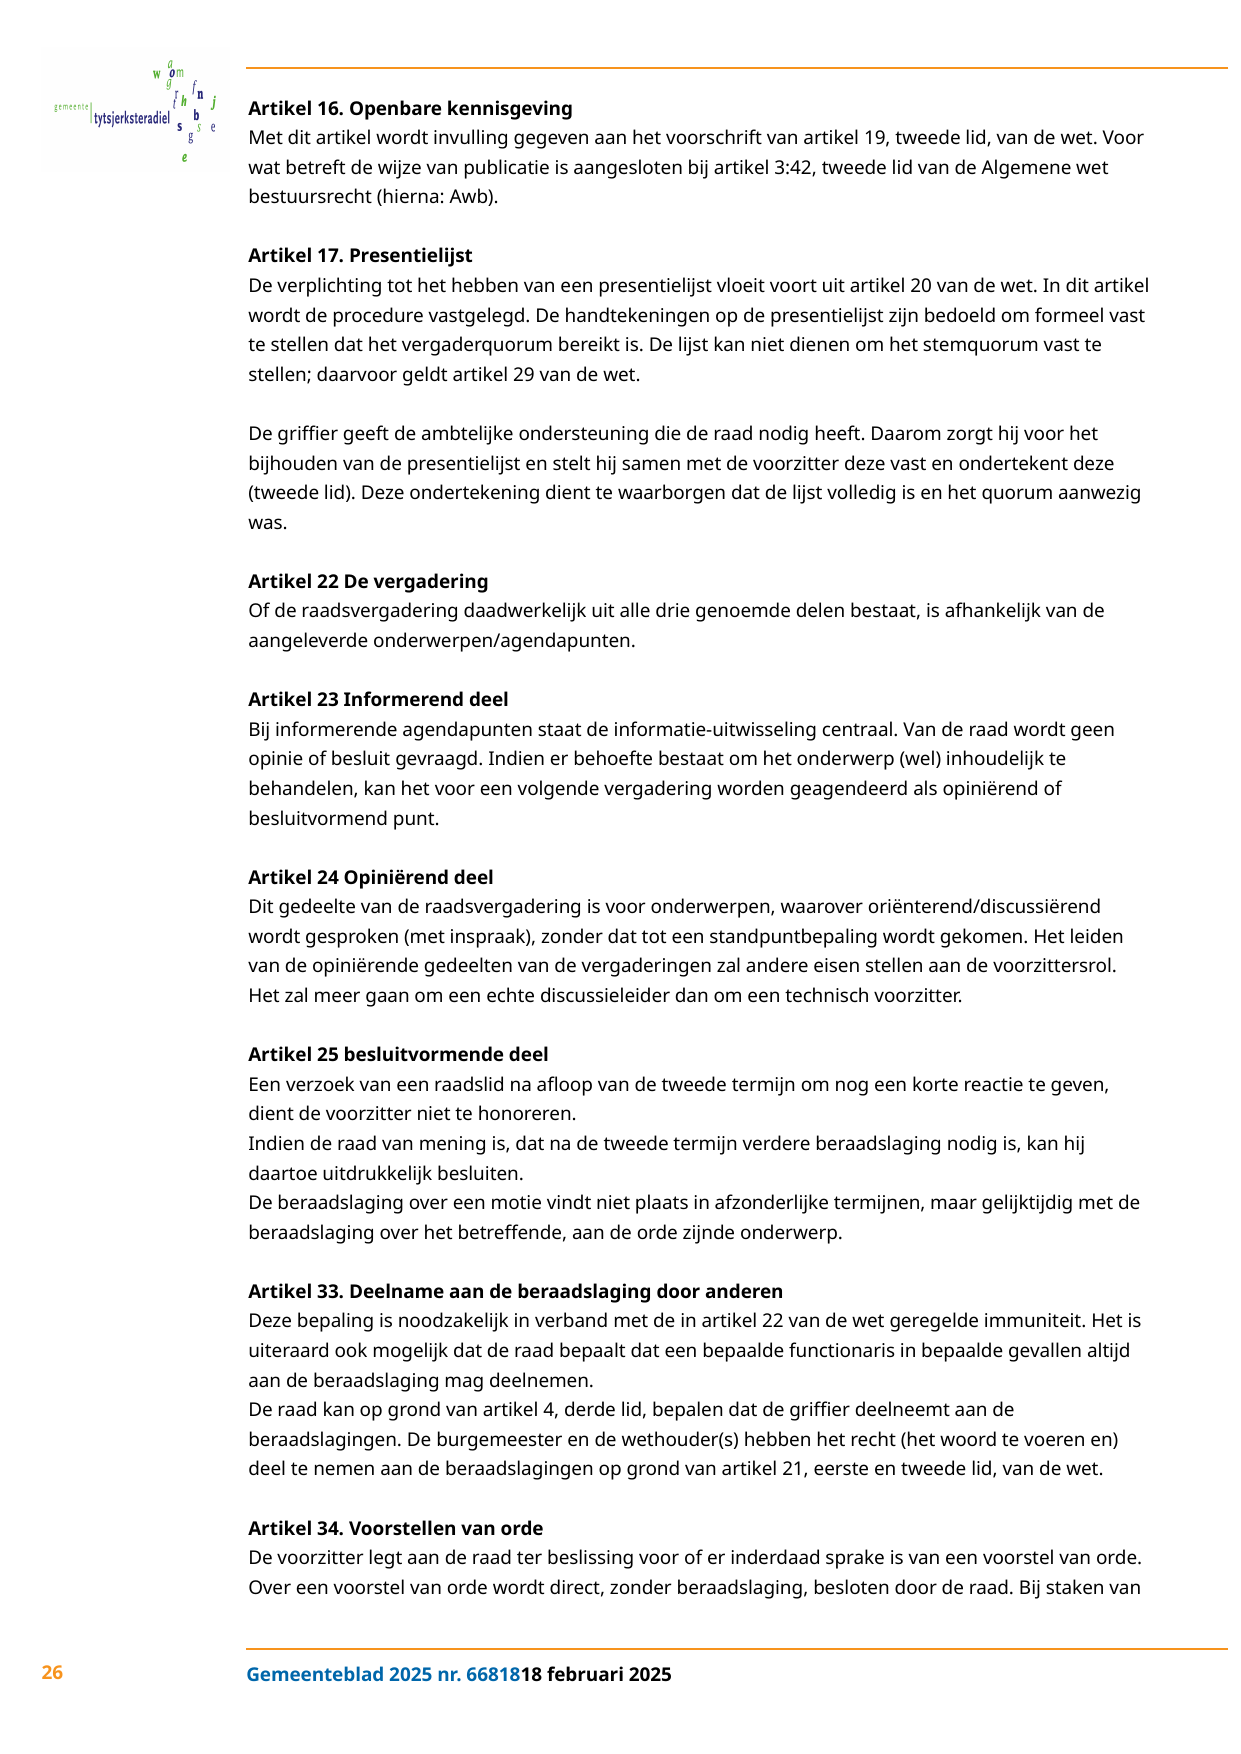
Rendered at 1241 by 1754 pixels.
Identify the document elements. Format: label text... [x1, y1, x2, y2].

text De griffier geeft de ambtelijke ondersteuning die de raad nodig heeft. Daarom zorgt hij voor het bijhouden van de presentielijst en stelt hij samen met de voorzitter deze vast en ondertekent deze (tweede lid). Deze ondertekening dient te waarborgen dat de lijst volledig is en het quorum aanwezig was. [248, 420, 1152, 535]
text Indien de raad van mening is, dat na de tweede termijn verdere beraadslaging nodig is, kan hij daartoe uitdrukkelijk besluiten. [248, 1130, 1152, 1186]
text Artikel 17. Presentielijst [248, 243, 1152, 268]
text Met dit artikel wordt invulling gegeven aan het voorschrift van artikel 19, tweede lid, van de wet. Voor wat betreft de wijze van publicatie is aangesloten bij artikel 3:42, tweede lid van de Algemene wet bestuursrecht (hierna: Awb). [248, 124, 1152, 209]
text Dit gedeelte van de raadsvergadering is voor onderwerpen, waarover oriënterend/discussiërend wordt gesproken (met inspraak), zonder dat tot een standpuntbepaling wordt gekomen. Het leiden van de opiniërende gedeelten van de vergaderingen zal andere eisen stellen aan de voorzittersrol. Het zal meer gaan om een echte discussieleider dan om een technisch voorzitter. [248, 893, 1152, 1008]
picture [41, 47, 231, 172]
text Een verzoek van een raadslid na afloop van de tweede termijn om nog een korte reactie te geven, dient de voorzitter niet te honoreren. [248, 1071, 1152, 1126]
text De raad kan op grond van artikel 4, derde lid, bepalen dat de griffier deelneemt aan de beraadslagingen. De burgemeester en de wethouder(s) hebben het recht (het woord te voeren en) deel te nemen aan de beraadslagingen op grond van artikel 21, eerste en tweede lid, van de wet. [248, 1396, 1152, 1481]
text Artikel 23 Informerend deel [248, 686, 1152, 712]
text Artikel 22 De vergadering [248, 568, 1152, 594]
text Artikel 25 besluitvormende deel [248, 1041, 1152, 1067]
text De beraadslaging over een motie vindt niet plaats in afzonderlijke termijnen, maar gelijktijdig met de beraadslaging over het betreffende, aan de orde zijnde onderwerp. [248, 1189, 1152, 1245]
text Bij informerende agendapunten staat de informatie-uitwisseling centraal. Van de raad wordt geen opinie of besluit gevraagd. Indien er behoefte bestaat om het onderwerp (wel) inhoudelijk te behandelen, kan het voor een volgende vergadering worden geagendeerd als opiniërend of besluitvormend punt. [248, 716, 1152, 831]
text Artikel 34. Voorstellen van orde [248, 1515, 1152, 1541]
text Deze bepaling is noodzakelijk in verband met de in artikel 22 van de wet geregelde immuniteit. Het is uiteraard ook mogelijk dat de raad bepaalt dat een bepaalde functionaris in bepaalde gevallen altijd aan de beraadslaging mag deelnemen. [248, 1308, 1152, 1393]
text Artikel 16. Openbare kennisgeving [248, 95, 1152, 121]
text Of de raadsvergadering daadwerkelijk uit alle drie genoemde delen bestaat, is afhankelijk van de aangeleverde onderwerpen/agendapunten. [248, 598, 1152, 653]
text Artikel 24 Opiniërend deel [248, 864, 1152, 890]
text Artikel 33. Deelname aan de beraadslaging door anderen [248, 1278, 1152, 1304]
text De voorzitter legt aan de raad ter beslissing voor of er inderdaad sprake is van een voorstel van orde. Over een voorstel van orde wordt direct, zonder beraadslaging, besloten door de raad. Bij staken van [248, 1544, 1152, 1600]
text De verplichting tot het hebben van een presentielijst vloeit voort uit artikel 20 van de wet. In dit artikel wordt de procedure vastgelegd. De handtekeningen op de presentielijst zijn bedoeld om formeel vast te stellen dat het vergaderquorum bereikt is. De lijst kan niet dienen om het stemquorum vast te stellen; daarvoor geldt artikel 29 van de wet. [248, 272, 1152, 387]
